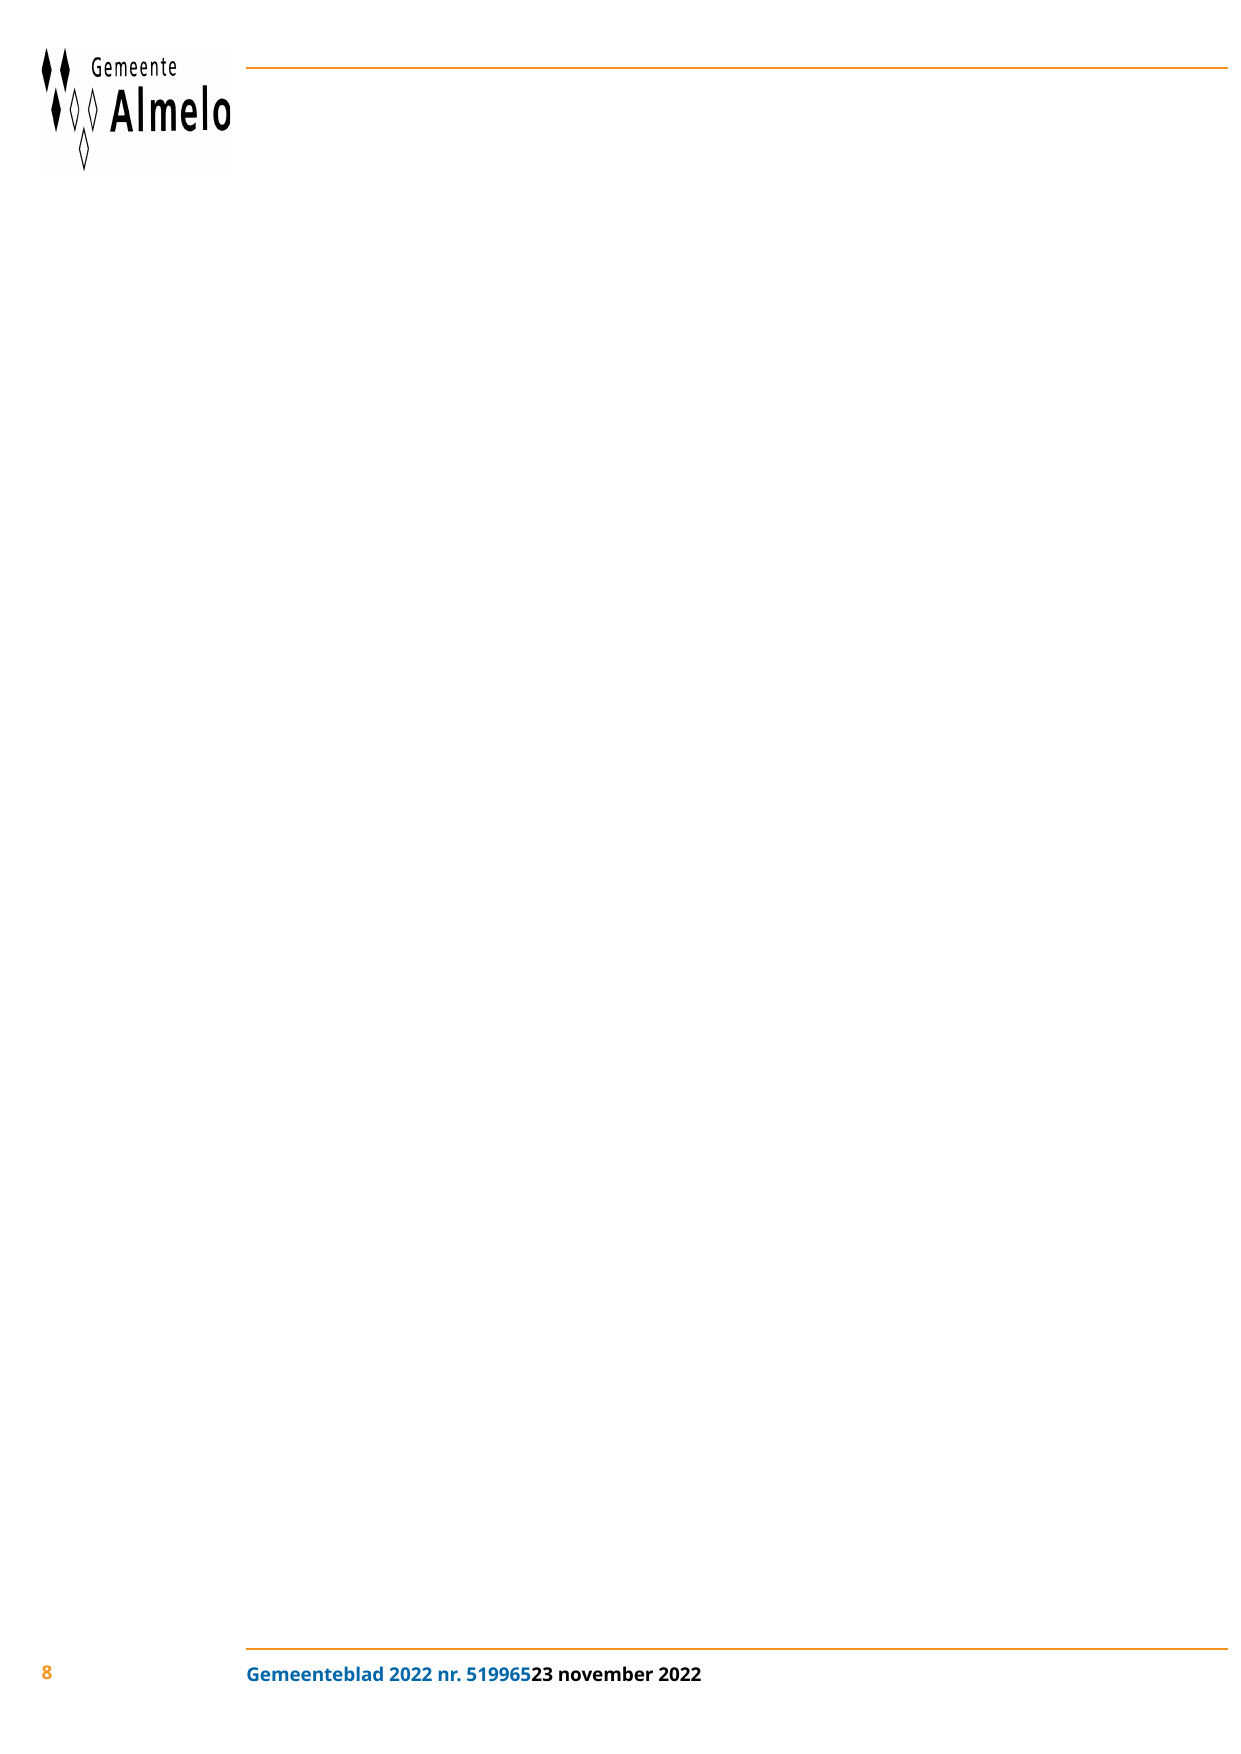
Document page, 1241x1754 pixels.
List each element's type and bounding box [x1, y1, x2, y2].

picture [41, 47, 231, 172]
